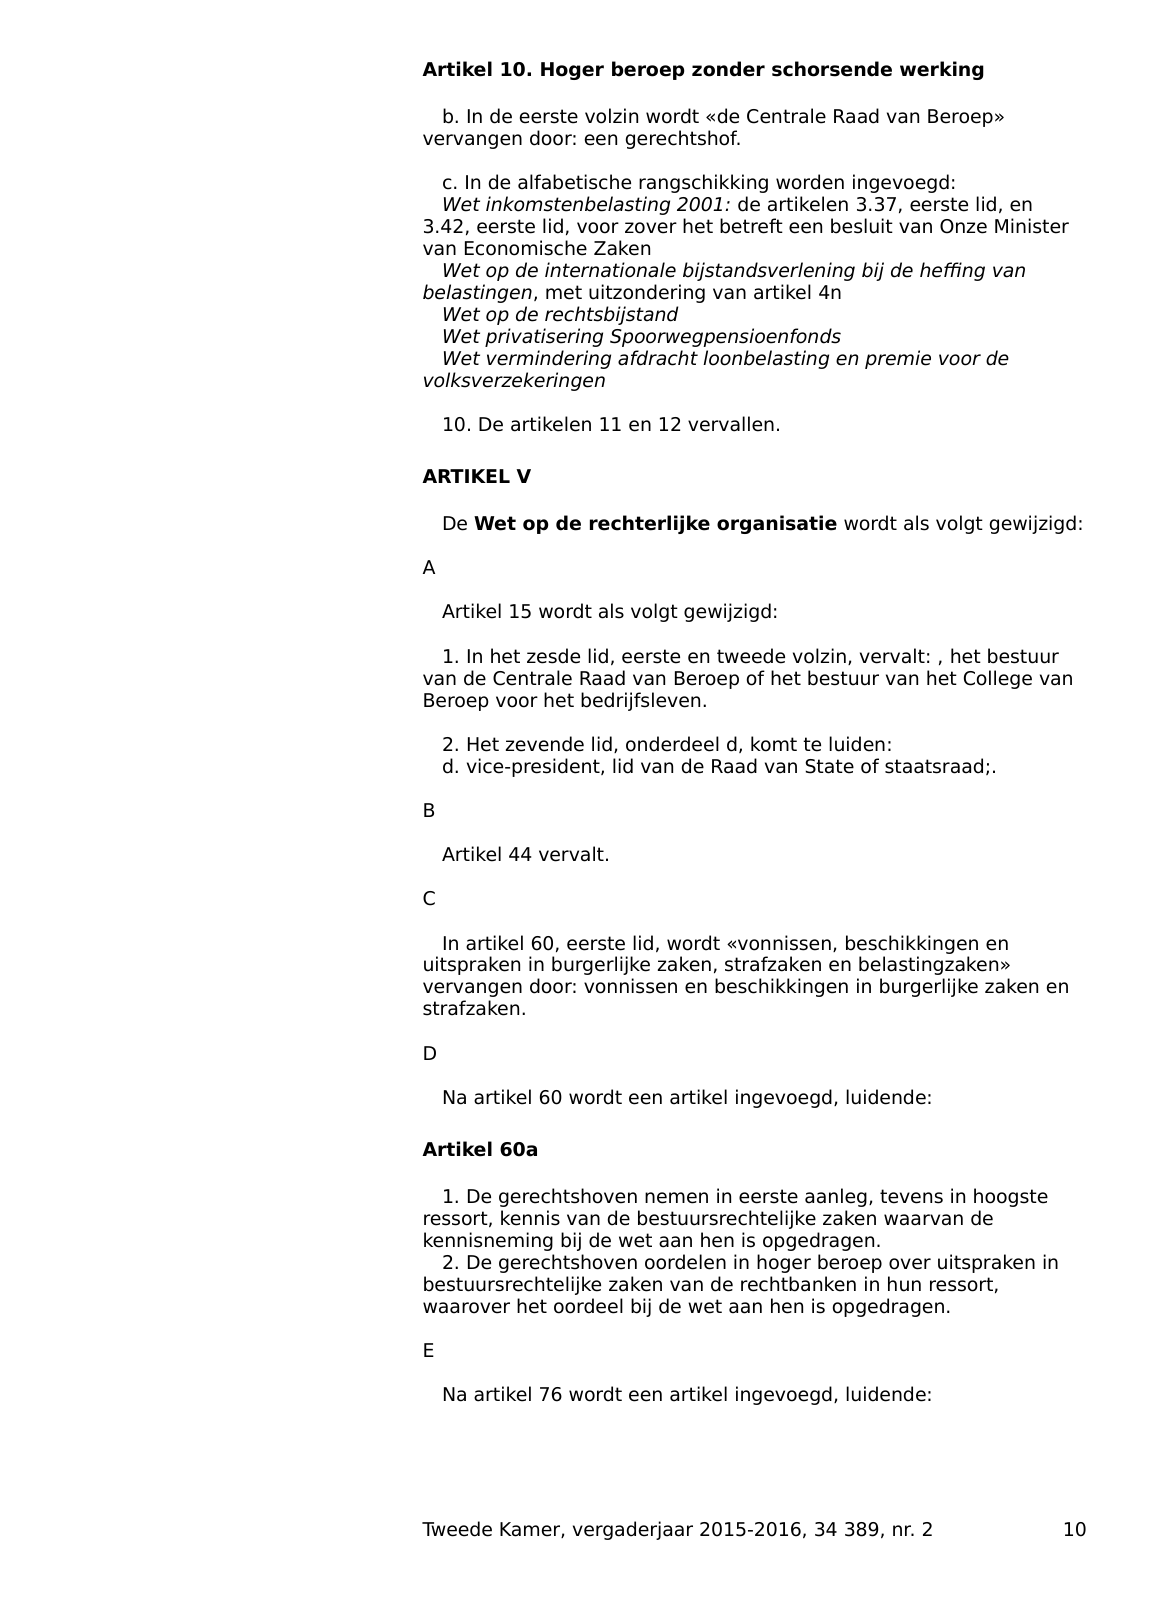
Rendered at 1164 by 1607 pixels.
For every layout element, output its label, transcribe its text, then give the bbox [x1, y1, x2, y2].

text 2. Het zevende lid, onderdeel d, komt te luiden: [422, 734, 1087, 756]
subtitle ARTIKEL V [422, 466, 1087, 488]
text A [422, 557, 1087, 579]
text Wet vermindering afdracht loonbelasting en premie voor de volksverzekeringen [422, 348, 1087, 392]
text De Wet op de rechterlijke organisatie wordt als volgt gewijzigd: [422, 513, 1087, 535]
text Wet op de internationale bijstandsverlening bij de heffing van belastingen, met uitzondering van artikel 4n [422, 260, 1087, 304]
text C [422, 888, 1087, 910]
text 2. De gerechtshoven oordelen in hoger beroep over uitspraken in bestuursrechtelijke zaken van de rechtbanken in hun ressort, waarover het oordeel bij de wet aan hen is opgedragen. [422, 1252, 1087, 1317]
text Na artikel 76 wordt een artikel ingevoegd, luidende: [422, 1384, 1087, 1406]
text b. In de eerste volzin wordt «de Centrale Raad van Beroep» vervangen door: een gerechtshof. [422, 106, 1087, 150]
text E [422, 1340, 1087, 1362]
text c. In de alfabetische rangschikking worden ingevoegd: [422, 172, 1087, 194]
text Na artikel 60 wordt een artikel ingevoegd, luidende: [422, 1087, 1087, 1109]
text B [422, 800, 1087, 822]
text D [422, 1042, 1087, 1064]
text Artikel 44 vervalt. [422, 844, 1087, 866]
subtitle Artikel 60a [422, 1139, 1087, 1161]
subtitle Artikel 10. Hoger beroep zonder schorsende werking [422, 59, 1087, 81]
text Wet op de rechtsbijstand [422, 304, 1087, 326]
text 1. In het zesde lid, eerste en tweede volzin, vervalt: , het bestuur van de Centrale Raad van Beroep of het bestuur van het College van Beroep voor het bedrijfsleven. [422, 646, 1087, 712]
text d. vice-president, lid van de Raad van State of staatsraad;. [422, 756, 1087, 778]
text Wet privatisering Spoorwegpensioenfonds [422, 326, 1087, 348]
text In artikel 60, eerste lid, wordt «vonnissen, beschikkingen en uitspraken in burgerlijke zaken, strafzaken en belastingzaken» vervangen door: vonnissen en beschikkingen in burgerlijke zaken en strafzaken. [422, 932, 1087, 1020]
text 1. De gerechtshoven nemen in eerste aanleg, tevens in hoogste ressort, kennis van de bestuursrechtelijke zaken waarvan de kennisneming bij de wet aan hen is opgedragen. [422, 1186, 1087, 1252]
text 10. De artikelen 11 en 12 vervallen. [422, 414, 1087, 436]
text Artikel 15 wordt als volgt gewijzigd: [422, 601, 1087, 623]
text Wet inkomstenbelasting 2001: de artikelen 3.37, eerste lid, en 3.42, eerste lid, voor zover het betreft een besluit van Onze Minister van Economische Zaken [422, 194, 1087, 260]
